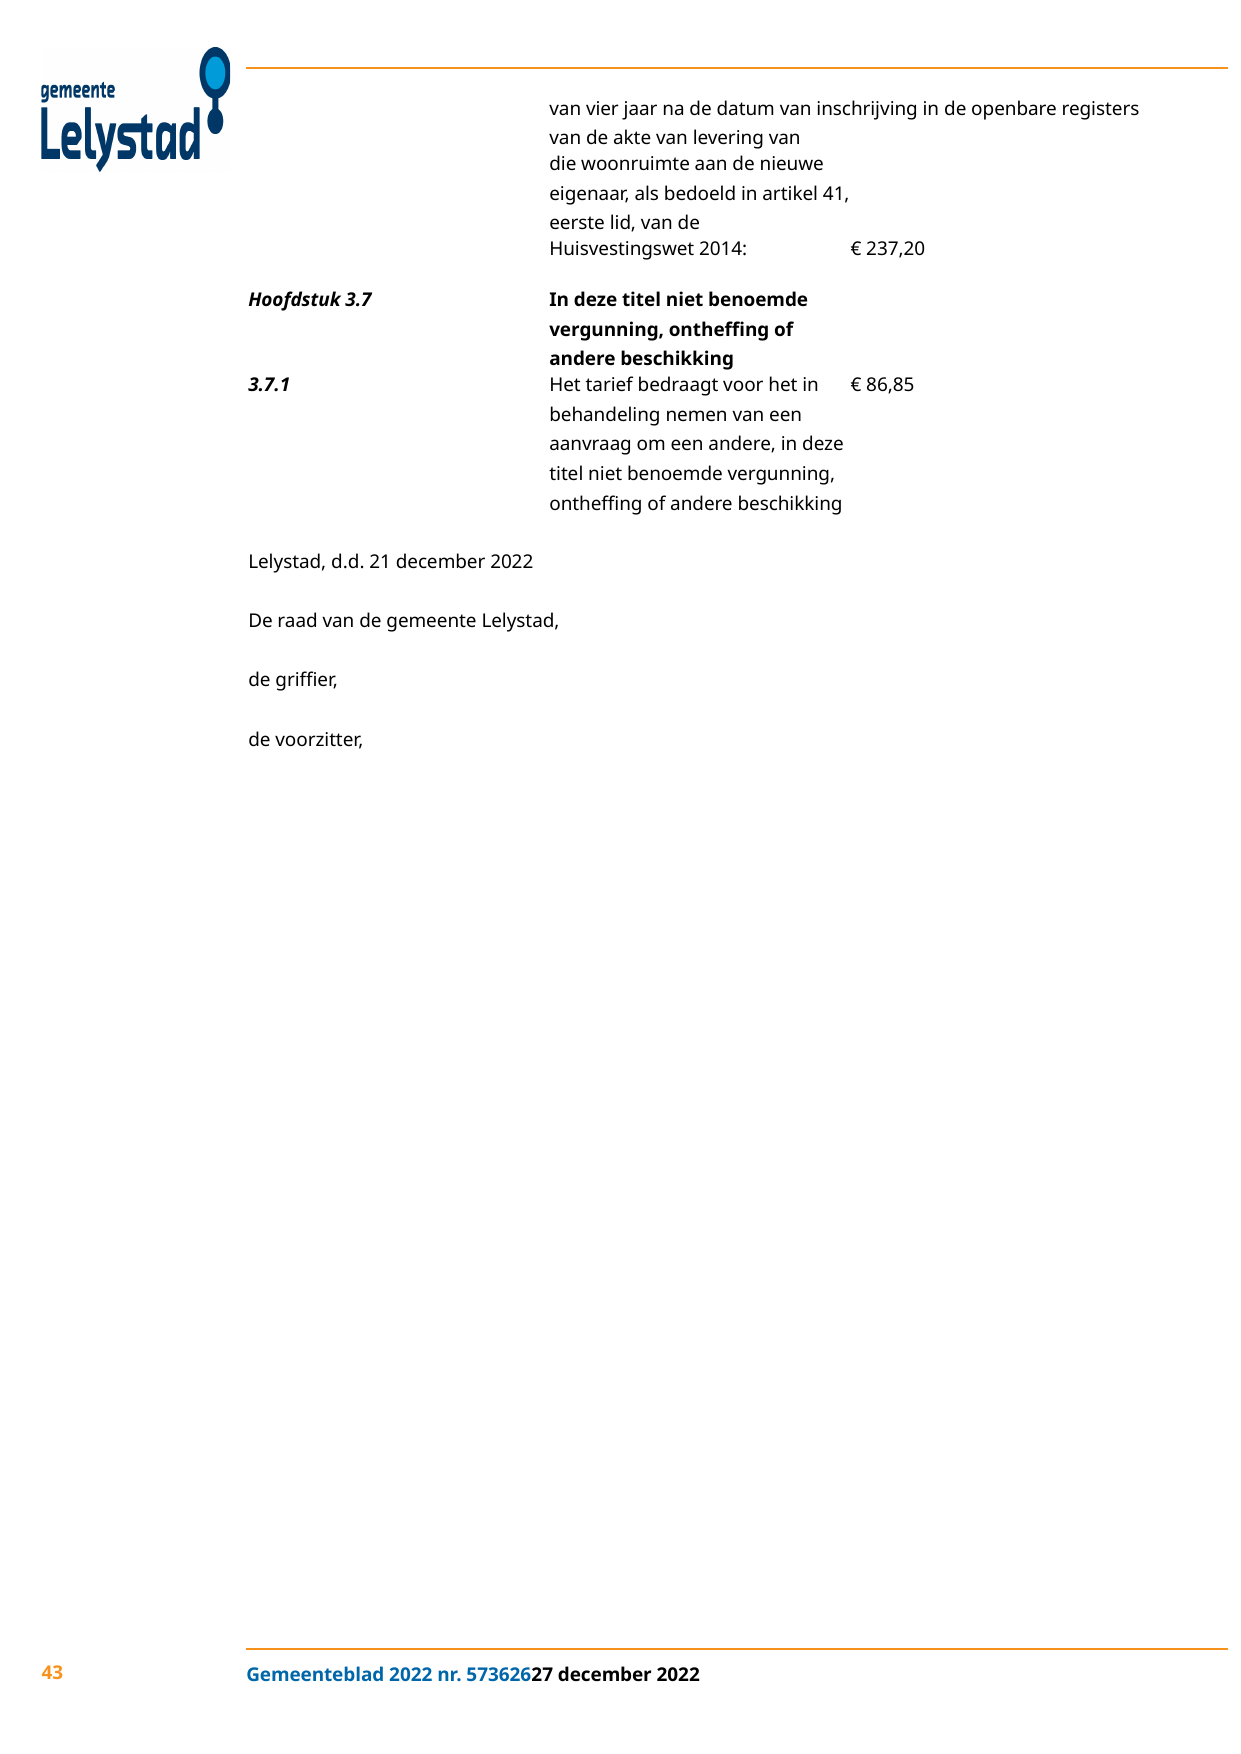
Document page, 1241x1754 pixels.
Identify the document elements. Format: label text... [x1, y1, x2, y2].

table_cell € 237,20 [850, 235, 1152, 261]
table_cell [850, 261, 1152, 286]
picture [41, 47, 231, 172]
table_cell Het tarief bedraagt voor het in behandeling nemen van een aanvraag om een andere, in deze titel niet benoemde vergunning, ontheffing of andere beschikking [549, 371, 850, 515]
table_cell Hoofdstuk 3.7 [248, 286, 549, 371]
table_cell 3.7.1 [248, 371, 549, 515]
table_cell Huisvestingswet 2014: [549, 235, 850, 261]
table_cell van vier jaar na de datum van inschrijving in de openbare registers van de akte van levering van [549, 95, 1152, 150]
table_cell die woonruimte aan de nieuwe eigenaar, als bedoeld in artikel 41, eerste lid, van de [549, 150, 850, 235]
table_cell € 86,85 [850, 371, 1152, 515]
text Lelystad, d.d. 21 december 2022 [248, 548, 1152, 574]
table_cell [248, 235, 549, 261]
table_cell [850, 150, 1152, 235]
table_cell [549, 261, 850, 286]
table_cell [248, 150, 549, 235]
table_cell In deze titel niet benoemde vergunning, ontheffing of andere beschikking [549, 286, 850, 371]
table_cell [850, 286, 1152, 371]
text de griffier, [248, 667, 1152, 692]
table_cell [248, 95, 549, 150]
table_cell [248, 261, 549, 286]
text De raad van de gemeente Lelystad, [248, 607, 1152, 633]
text de voorzitter, [248, 726, 1152, 751]
